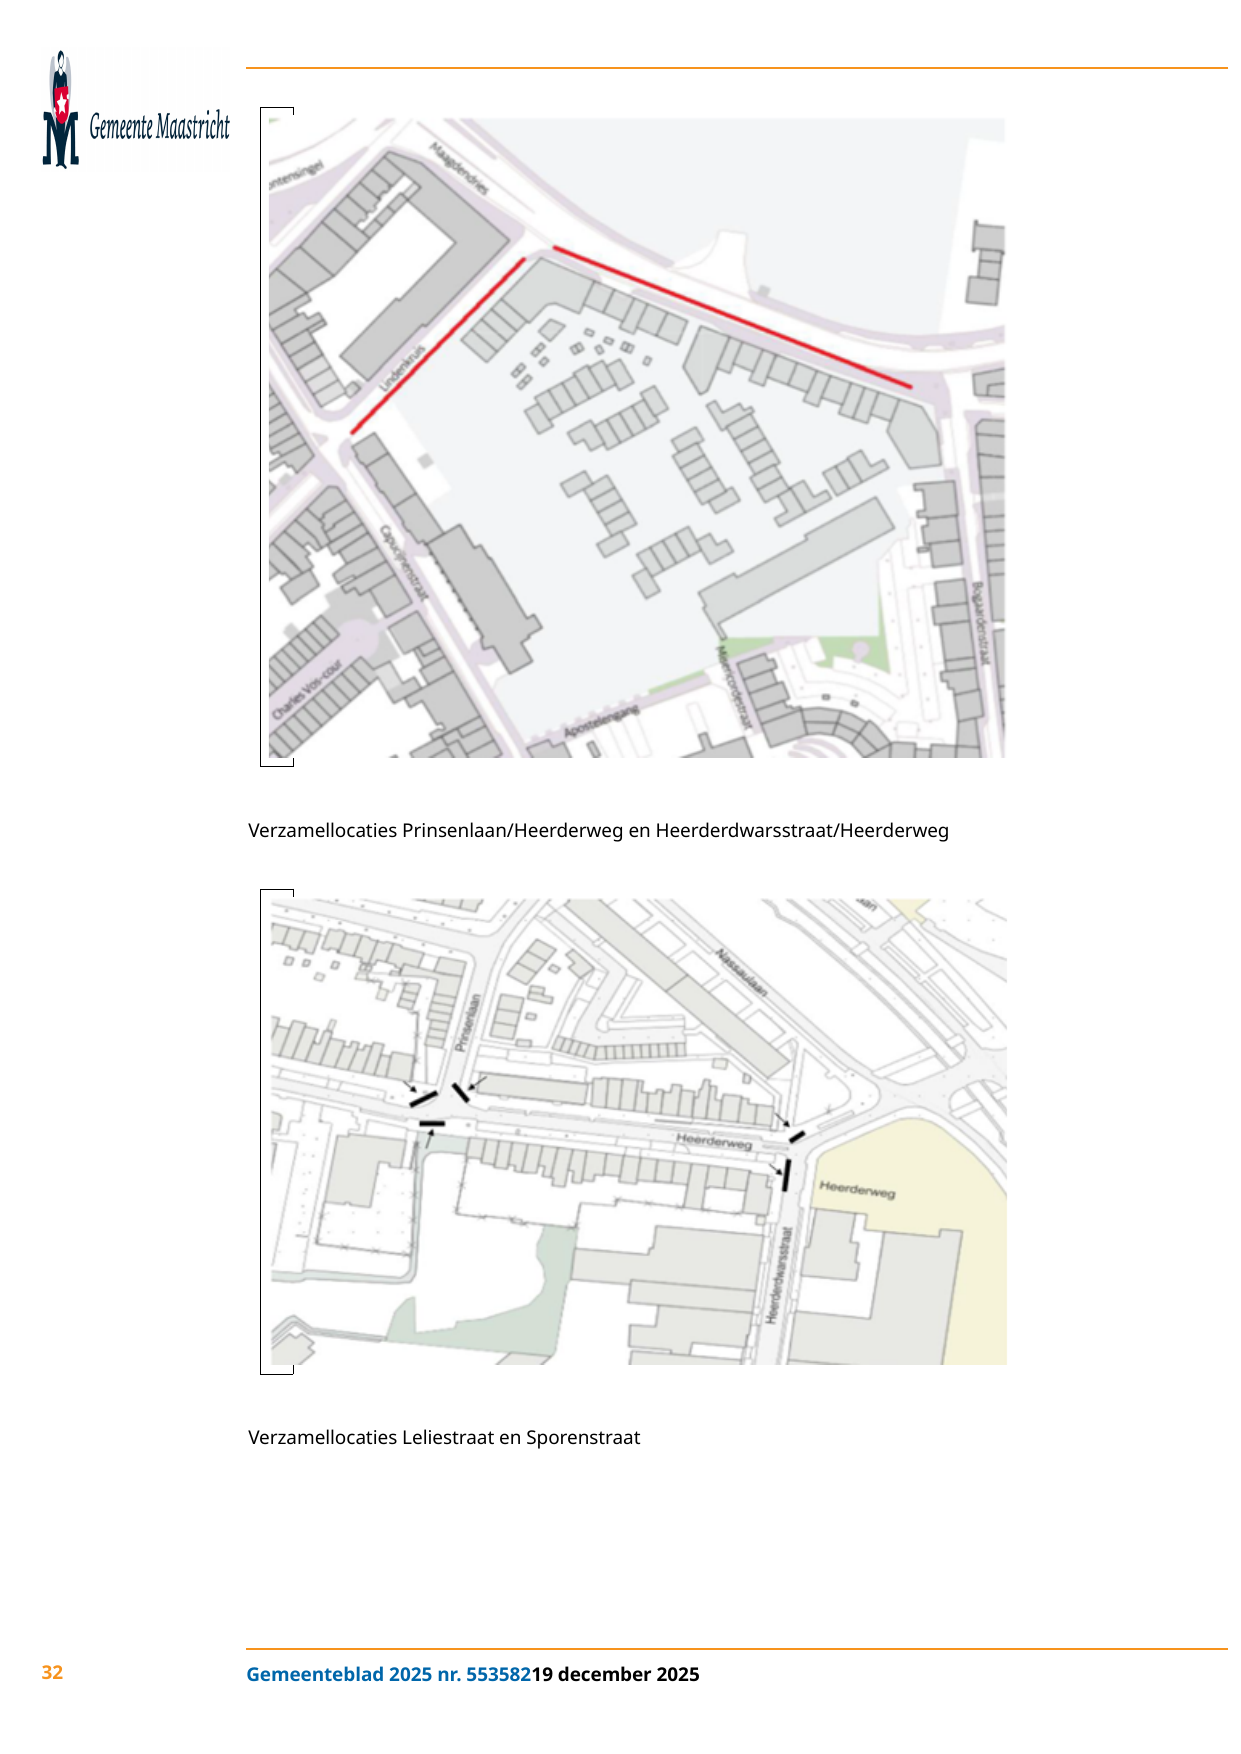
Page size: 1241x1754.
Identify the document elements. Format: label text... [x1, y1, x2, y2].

picture [268, 897, 1008, 1365]
text Verzamellocaties Leliestraat en Sporenstraat [248, 1424, 1152, 1450]
picture [41, 47, 231, 172]
text Verzamellocaties Prinsenlaan/Heerderweg en Heerderdwarsstraat/Heerderweg [248, 817, 1152, 843]
picture [268, 115, 1008, 758]
